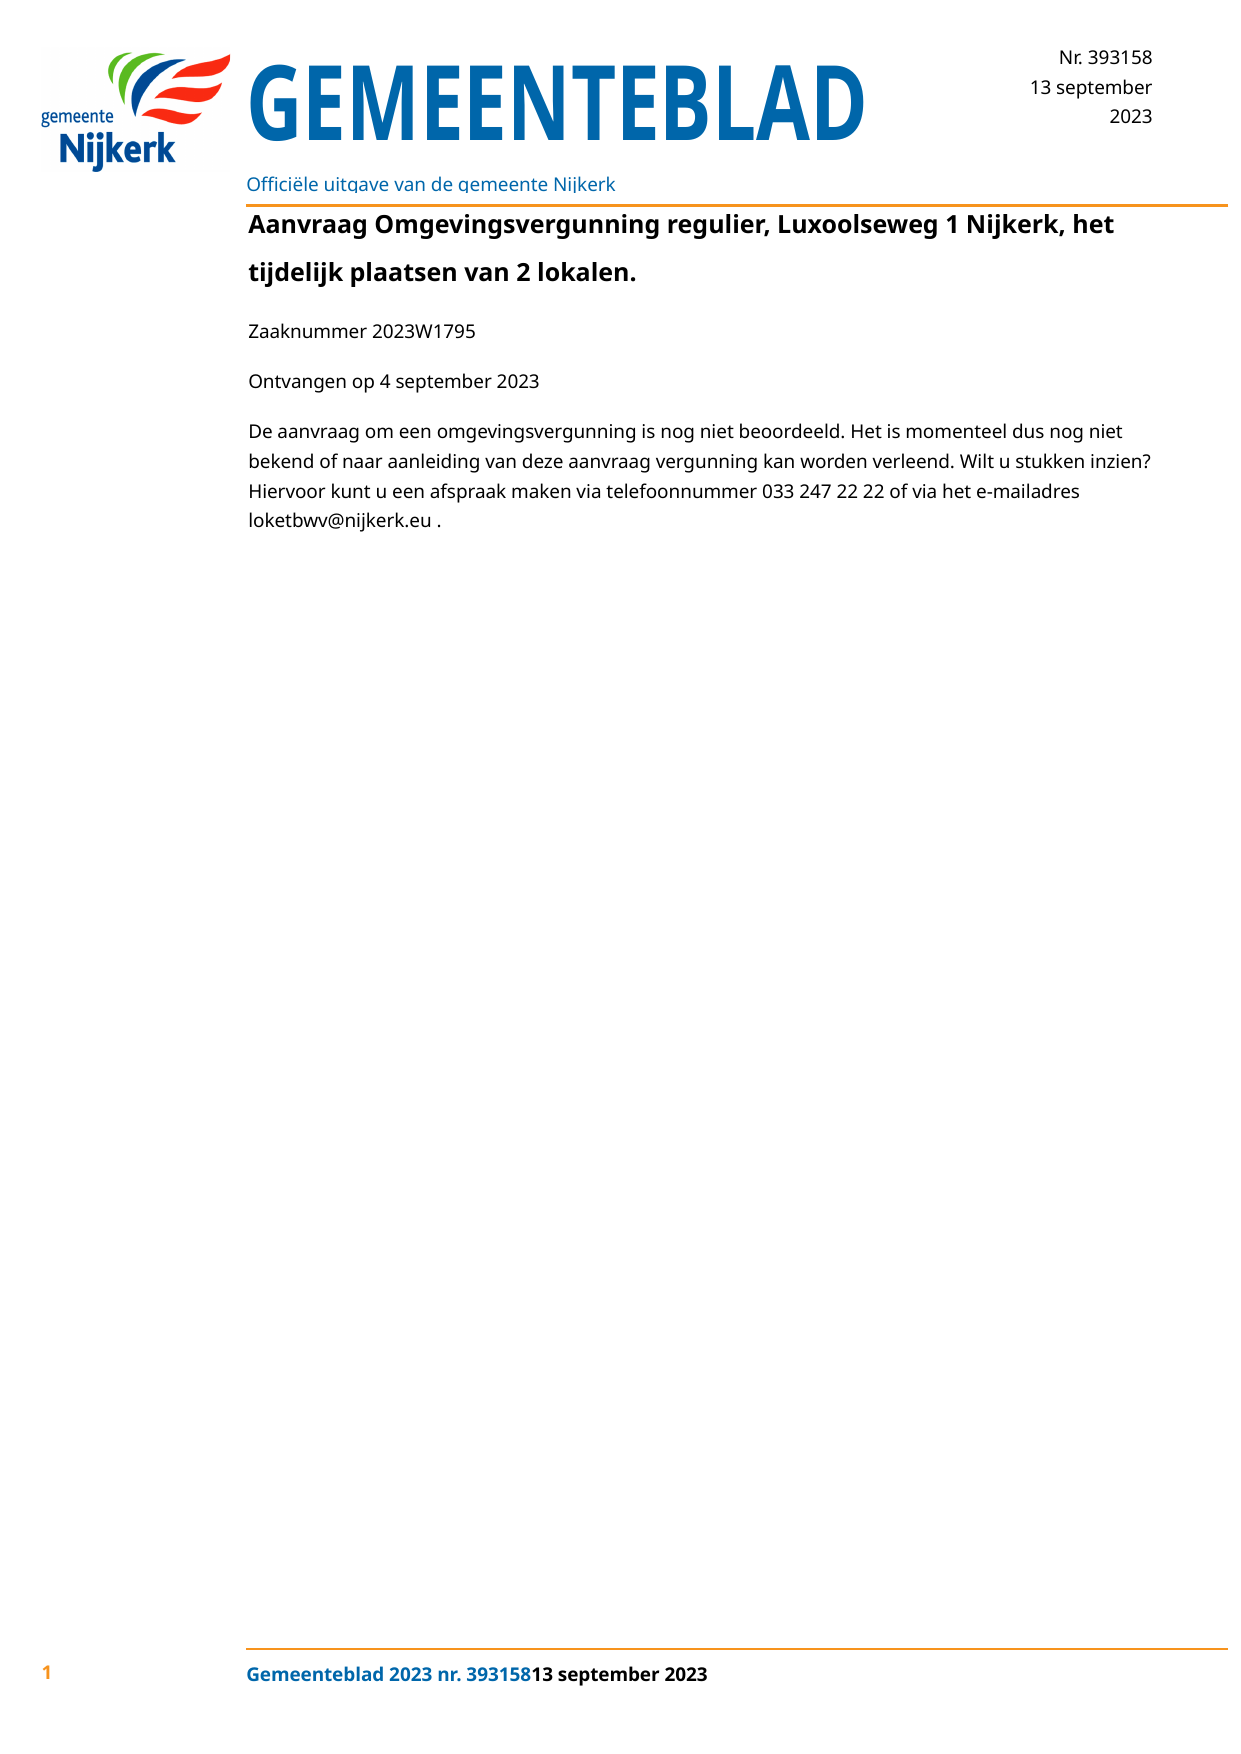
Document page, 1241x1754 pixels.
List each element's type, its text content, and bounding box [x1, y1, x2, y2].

picture [41, 47, 231, 172]
text Zaaknummer 2023W1795 [248, 318, 1152, 344]
text De aanvraag om een omgevingsvergunning is nog niet beoordeeld. Het is momenteel dus nog niet bekend of naar aanleiding van deze aanvraag vergunning kan worden verleend. Wilt u stukken inzien? Hiervoor kunt u een afspraak maken via telefoonnummer 033 247 22 22 of via het e-mailadres loketbwv@nijkerk.eu . [248, 419, 1152, 533]
text Aanvraag Omgevingsvergunning regulier, Luxoolseweg 1 Nijkerk, het tijdelijk plaatsen van 2 lokalen. [248, 207, 1152, 288]
text Ontvangen op 4 september 2023 [248, 368, 1152, 394]
